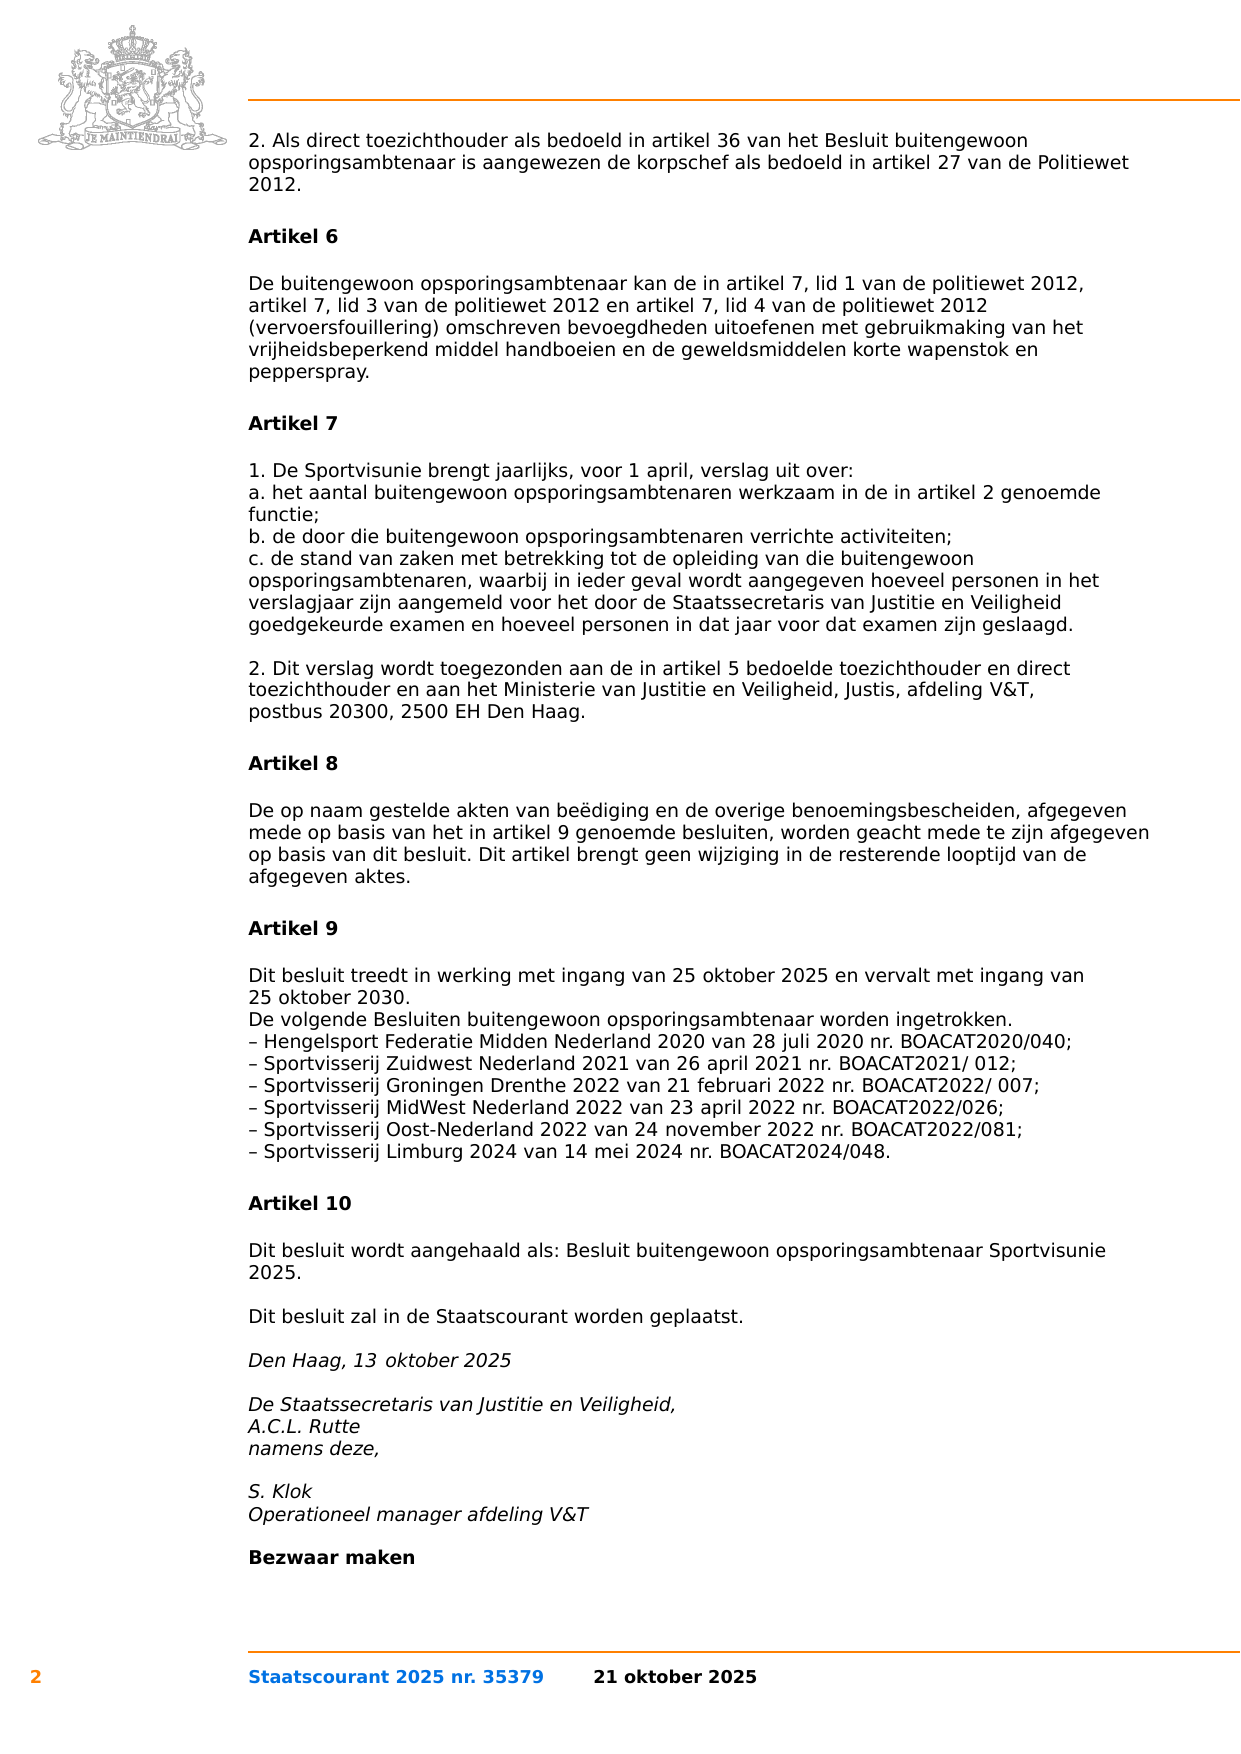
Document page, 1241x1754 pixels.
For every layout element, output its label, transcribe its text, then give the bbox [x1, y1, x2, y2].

text De Staatssecretaris van Justitie en Veiligheid, A.C.L. Rutte namens deze, S. Klok Operationeel manager afdeling V&T [248, 1393, 1163, 1525]
text Dit besluit treedt in werking met ingang van 25 oktober 2025 en vervalt met ingang van 25 oktober 2030. [248, 965, 1163, 1009]
text c. de stand van zaken met betrekking tot de opleiding van die buitengewoon opsporingsambtenaren, waarbij in ieder geval wordt aangegeven hoeveel personen in het verslagjaar zijn aangemeld voor het door de Staatssecretaris van Justitie en Veiligheid goedgekeurde examen en hoeveel personen in dat jaar voor dat examen zijn geslaagd. [248, 548, 1163, 636]
text – Sportvisserij MidWest Nederland 2022 van 23 april 2022 nr. BOACAT2022/026; [248, 1097, 1163, 1119]
text a. het aantal buitengewoon opsporingsambtenaren werkzaam in de in artikel 2 genoemde functie; [248, 482, 1163, 526]
subtitle Artikel 10 [248, 1193, 1163, 1215]
text 1. De Sportvisunie brengt jaarlijks, voor 1 april, verslag uit over: [248, 460, 1163, 482]
text – Sportvisserij Groningen Drenthe 2022 van 21 februari 2022 nr. BOACAT2022/ 007; [248, 1075, 1163, 1097]
subtitle Artikel 7 [248, 413, 1163, 435]
text Dit besluit zal in de Staatscourant worden geplaatst. [248, 1306, 1163, 1328]
text Den Haag, 13 oktober 2025 [248, 1350, 1163, 1372]
subtitle Artikel 8 [248, 753, 1163, 775]
text Bezwaar maken [248, 1547, 1163, 1569]
text – Sportvisserij Limburg 2024 van 14 mei 2024 nr. BOACAT2024/048. [248, 1141, 1163, 1163]
text 2. Als direct toezichthouder als bedoeld in artikel 36 van het Besluit buitengewoon opsporingsambtenaar is aangewezen de korpschef als bedoeld in artikel 27 van de Politiewet 2012. [248, 130, 1163, 196]
text Dit besluit wordt aangehaald als: Besluit buitengewoon opsporingsambtenaar Sportvisunie 2025. [248, 1240, 1163, 1284]
text – Hengelsport Federatie Midden Nederland 2020 van 28 juli 2020 nr. BOACAT2020/040; [248, 1031, 1163, 1053]
text – Sportvisserij Oost-Nederland 2022 van 24 november 2022 nr. BOACAT2022/081; [248, 1119, 1163, 1141]
subtitle Artikel 9 [248, 918, 1163, 940]
text b. de door die buitengewoon opsporingsambtenaren verrichte activiteiten; [248, 526, 1163, 548]
text De op naam gestelde akten van beëdiging en de overige benoemingsbescheiden, afgegeven mede op basis van het in artikel 9 genoemde besluiten, worden geacht mede te zijn afgegeven op basis van dit besluit. Dit artikel brengt geen wijziging in de resterende looptijd van de afgegeven aktes. [248, 800, 1163, 888]
text De volgende Besluiten buitengewoon opsporingsambtenaar worden ingetrokken. [248, 1009, 1163, 1031]
text 2. Dit verslag wordt toegezonden aan de in artikel 5 bedoelde toezichthouder en direct toezichthouder en aan het Ministerie van Justitie en Veiligheid, Justis, afdeling V&T, postbus 20300, 2500 EH Den Haag. [248, 657, 1163, 723]
subtitle Artikel 6 [248, 226, 1163, 248]
text De buitengewoon opsporingsambtenaar kan de in artikel 7, lid 1 van de politiewet 2012, artikel 7, lid 3 van de politiewet 2012 en artikel 7, lid 4 van de politiewet 2012 (vervoersfouillering) omschreven bevoegdheden uitoefenen met gebruikmaking van het vrijheidsbeperkend middel handboeien en de geweldsmiddelen korte wapenstok en pepperspray. [248, 273, 1163, 383]
picture [38, 25, 227, 150]
text – Sportvisserij Zuidwest Nederland 2021 van 26 april 2021 nr. BOACAT2021/ 012; [248, 1053, 1163, 1075]
